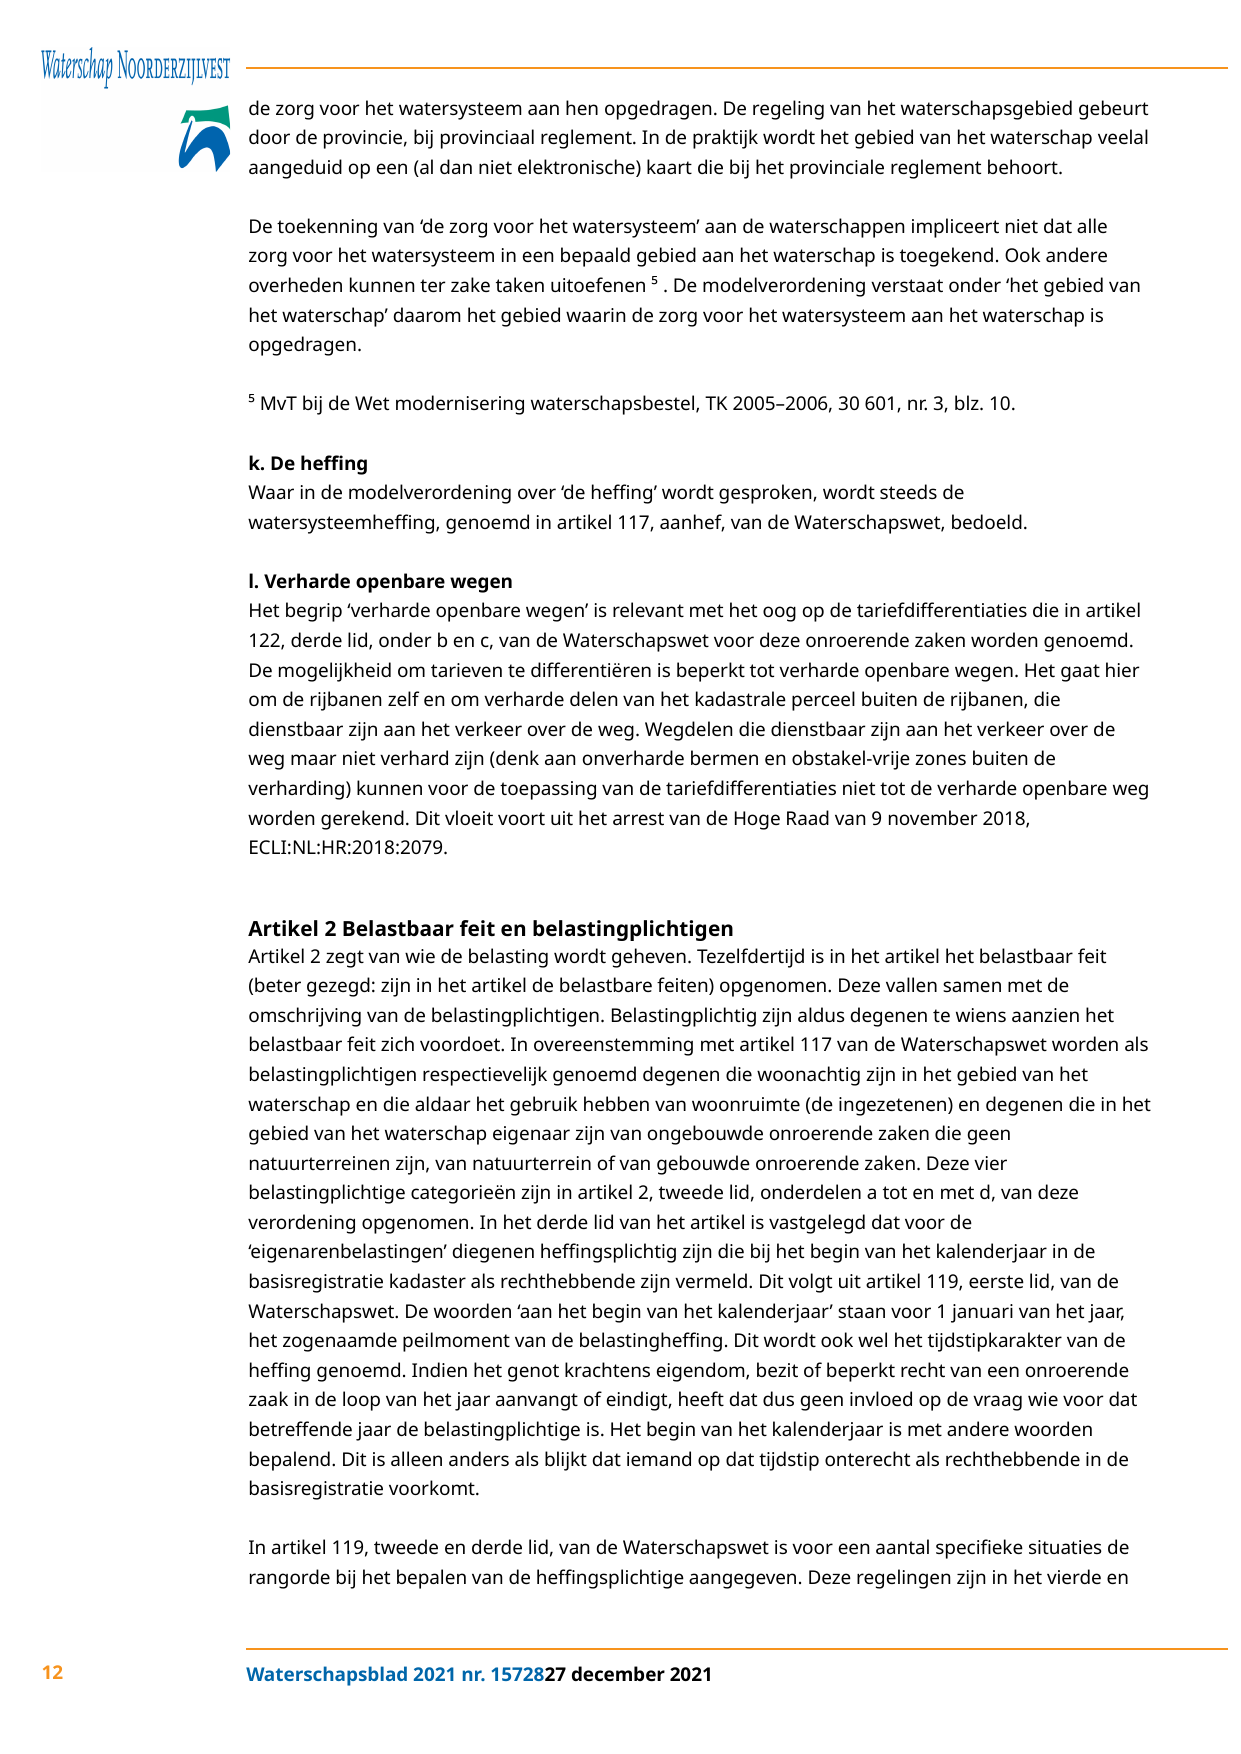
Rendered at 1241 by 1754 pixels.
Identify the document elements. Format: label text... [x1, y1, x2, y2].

picture [41, 47, 231, 172]
text In artikel 119, tweede en derde lid, van de Waterschapswet is voor een aantal specifieke situaties de rangorde bij het bepalen van de heffingsplichtige aangegeven. Deze regelingen zijn in het vierde en [248, 1534, 1152, 1590]
text l. Verharde openbare wegen [248, 568, 1152, 594]
text k. De heffing [248, 450, 1152, 476]
text Artikel 2 Belastbaar feit en belastingplichtigen [248, 914, 1152, 943]
text ⁵ MvT bij de Wet modernisering waterschapsbestel, TK 2005–2006, 30 601, nr. 3, blz. 10. [248, 391, 1152, 416]
text Het begrip ‘verharde openbare wegen’ is relevant met het oog op de tariefdifferentiaties die in artikel 122, derde lid, onder b en c, van de Waterschapswet voor deze onroerende zaken worden genoemd. De mogelijkheid om tarieven te differentiëren is beperkt tot verharde openbare wegen. Het gaat hier om de rijbanen zelf en om verharde delen van het kadastrale perceel buiten de rijbanen, die dienstbaar zijn aan het verkeer over de weg. Wegdelen die dienstbaar zijn aan het verkeer over de weg maar niet verhard zijn (denk aan onverharde bermen en obstakel-vrije zones buiten de verharding) kunnen voor de toepassing van de tariefdifferentiaties niet tot de verharde openbare weg worden gerekend. Dit vloeit voort uit het arrest van de Hoge Raad van 9 november 2018, ECLI:NL:HR:2018:2079. [248, 598, 1152, 860]
text Artikel 2 zegt van wie de belasting wordt geheven. Tezelfdertijd is in het artikel het belastbaar feit (beter gezegd: zijn in het artikel de belastbare feiten) opgenomen. Deze vallen samen met de omschrijving van de belastingplichtigen. Belastingplichtig zijn aldus degenen te wiens aanzien het belastbaar feit zich voordoet. In overeenstemming met artikel 117 van de Waterschapswet worden als belastingplichtigen respectievelijk genoemd degenen die woonachtig zijn in het gebied van het waterschap en die aldaar het gebruik hebben van woonruimte (de ingezetenen) en degenen die in het gebied van het waterschap eigenaar zijn van ongebouwde onroerende zaken die geen natuurterreinen zijn, van natuurterrein of van gebouwde onroerende zaken. Deze vier belastingplichtige categorieën zijn in artikel 2, tweede lid, onderdelen a tot en met d, van deze verordening opgenomen. In het derde lid van het artikel is vastgelegd dat voor de ‘eigenarenbelastingen’ diegenen heffingsplichtig zijn die bij het begin van het kalenderjaar in de basisregistratie kadaster als rechthebbende zijn vermeld. Dit volgt uit artikel 119, eerste lid, van de Waterschapswet. De woorden ‘aan het begin van het kalenderjaar’ staan voor 1 januari van het jaar, het zogenaamde peilmoment van de belastingheffing. Dit wordt ook wel het tijdstipkarakter van de heffing genoemd. Indien het genot krachtens eigendom, bezit of beperkt recht van een onroerende zaak in de loop van het jaar aanvangt of eindigt, heeft dat dus geen invloed op de vraag wie voor dat betreffende jaar de belastingplichtige is. Het begin van het kalenderjaar is met andere woorden bepalend. Dit is alleen anders als blijkt dat iemand op dat tijdstip onterecht als rechthebbende in de basisregistratie voorkomt. [248, 943, 1152, 1501]
text de zorg voor het watersysteem aan hen opgedragen. De regeling van het waterschapsgebied gebeurt door de provincie, bij provinciaal reglement. In de praktijk wordt het gebied van het waterschap veelal aangeduid op een (al dan niet elektronische) kaart die bij het provinciale reglement behoort. [248, 95, 1152, 180]
text De toekenning van ‘de zorg voor het watersysteem’ aan de waterschappen impliceert niet dat alle zorg voor het watersysteem in een bepaald gebied aan het waterschap is toegekend. Ook andere overheden kunnen ter zake taken uitoefenen ⁵ . De modelverordening verstaat onder ‘het gebied van het waterschap’ daarom het gebied waarin de zorg voor het watersysteem aan het waterschap is opgedragen. [248, 213, 1152, 357]
text Waar in de modelverordening over ‘de heffing’ wordt gesproken, wordt steeds de watersysteemheffing, genoemd in artikel 117, aanhef, van de Waterschapswet, bedoeld. [248, 479, 1152, 535]
